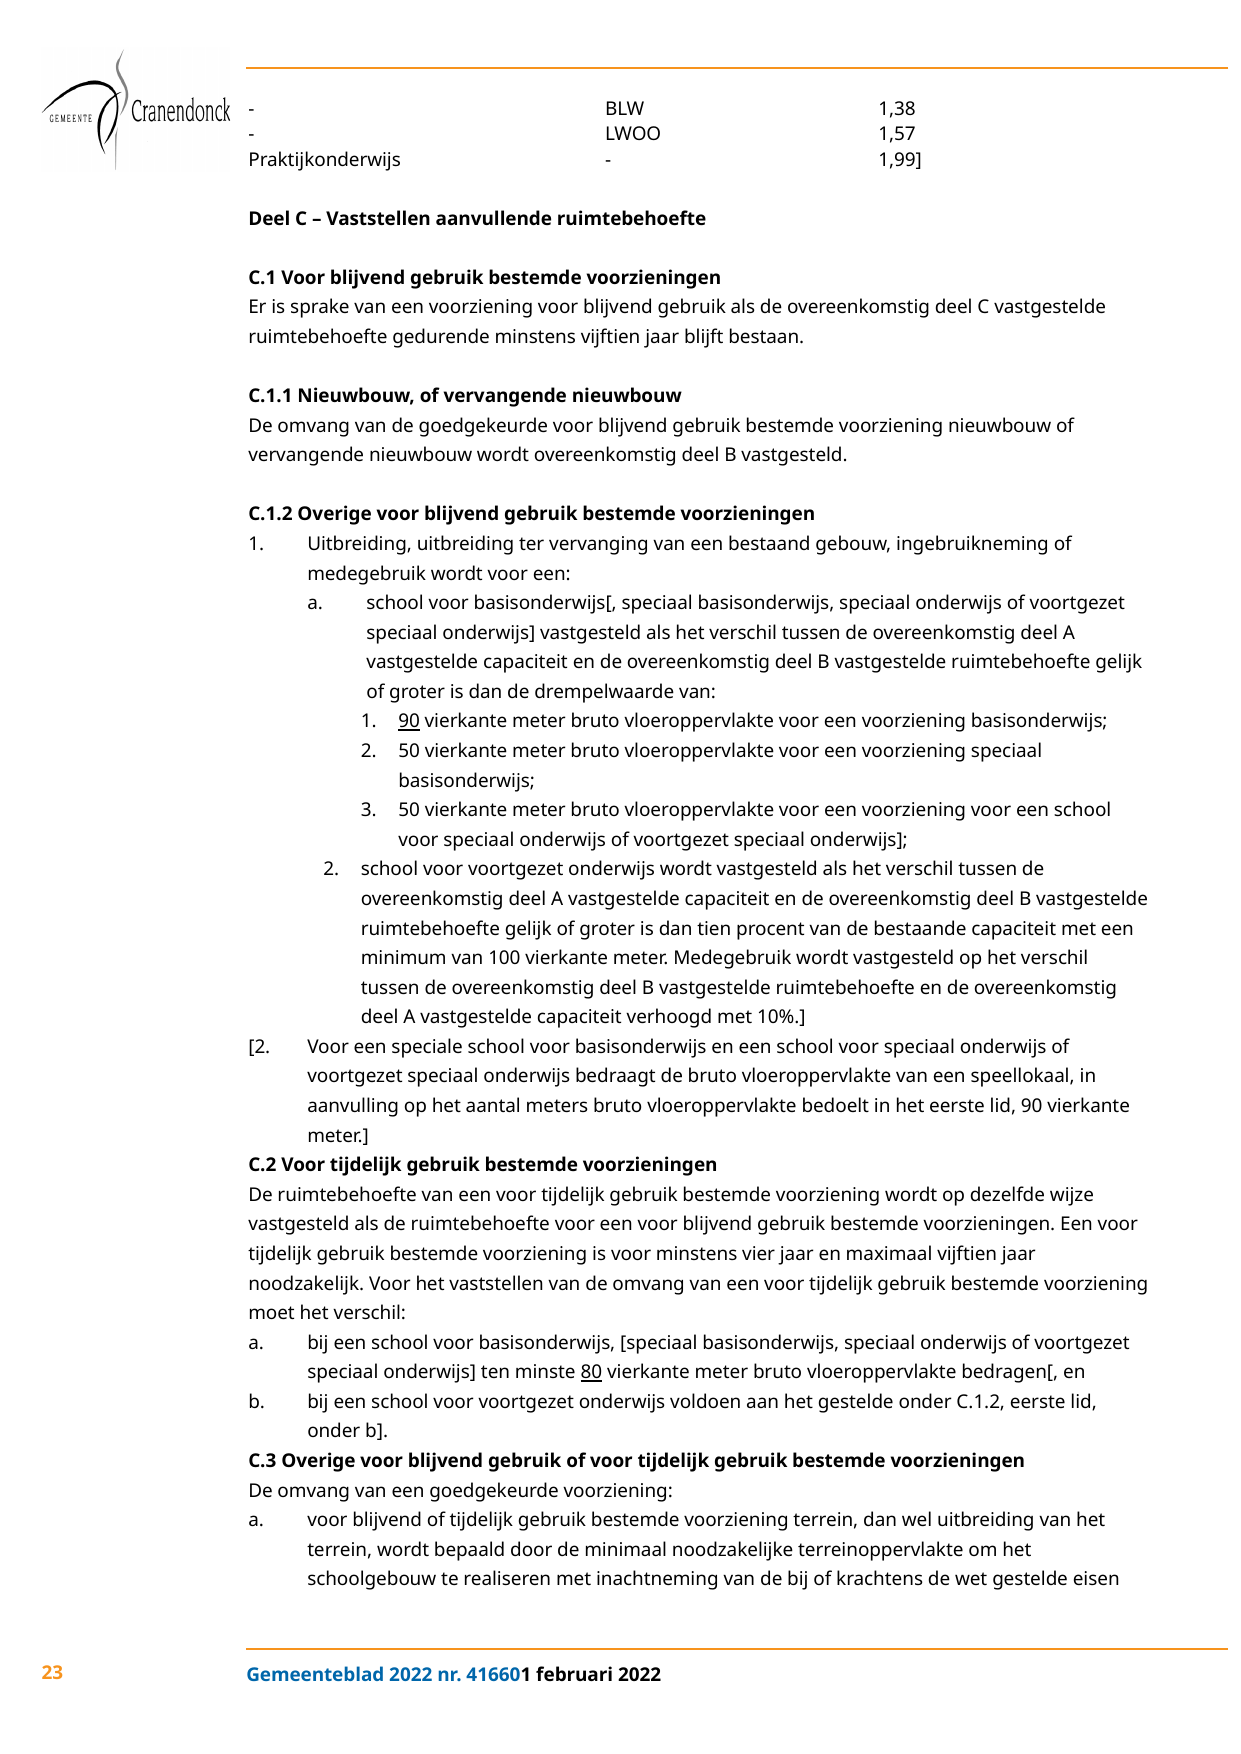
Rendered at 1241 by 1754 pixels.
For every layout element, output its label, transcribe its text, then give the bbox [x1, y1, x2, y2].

list Voor een speciale school voor basisonderwijs en een school voor speciaal onderwijs of voortgezet speciaal onderwijs bedraagt de bruto vloeroppervlakte van een speellokaal, in aanvulling op het aantal meters bruto vloeroppervlakte bedoelt in het eerste lid, 90 vierkante meter.] [248, 1033, 1152, 1148]
list 90 vierkante meter bruto vloeroppervlakte voor een voorziening basisonderwijs; [361, 708, 1152, 733]
list bij een school voor basisonderwijs, [speciaal basisonderwijs, speciaal onderwijs of voortgezet speciaal onderwijs] ten minste 80 vierkante meter bruto vloeroppervlakte bedragen[, en [248, 1329, 1152, 1384]
text De omvang van de goedgekeurde voor blijvend gebruik bestemde voorziening nieuwbouw of vervangende nieuwbouw wordt overeenkomstig deel B vastgesteld. [248, 412, 1152, 467]
table_cell BLW [605, 95, 878, 121]
table_cell - [605, 146, 878, 172]
text C.1.2 Overige voor blijvend gebruik bestemde voorzieningen [248, 501, 1152, 526]
table_cell LWOO [605, 121, 878, 146]
list school voor voortgezet onderwijs wordt vastgesteld als het verschil tussen de overeenkomstig deel A vastgestelde capaciteit en de overeenkomstig deel B vastgestelde ruimtebehoefte gelijk of groter is dan tien procent van de bestaande capaciteit met een minimum van 100 vierkante meter. Medegebruik wordt vastgesteld op het verschil tussen de overeenkomstig deel B vastgestelde ruimtebehoefte en de overeenkomstig deel A vastgestelde capaciteit verhoogd met 10%.] [323, 856, 1152, 1029]
text De omvang van een goedgekeurde voorziening: [248, 1477, 1152, 1503]
table_cell - [248, 121, 605, 146]
table_cell 1,99] [878, 146, 1152, 172]
list voor blijvend of tijdelijk gebruik bestemde voorziening terrein, dan wel uitbreiding van het terrein, wordt bepaald door de minimaal noodzakelijke terreinoppervlakte om het schoolgebouw te realiseren met inachtneming van de bij of krachtens de wet gestelde eisen [248, 1506, 1152, 1591]
text C.2 Voor tijdelijk gebruik bestemde voorzieningen [248, 1151, 1152, 1177]
text C.3 Overige voor blijvend gebruik of voor tijdelijk gebruik bestemde voorzieningen [248, 1447, 1152, 1473]
list 50 vierkante meter bruto vloeroppervlakte voor een voorziening speciaal basisonderwijs; [361, 737, 1152, 793]
picture [41, 47, 231, 172]
table_cell Praktijkonderwijs [248, 146, 605, 172]
table_cell 1,38 [878, 95, 1152, 121]
text C.1.1 Nieuwbouw, of vervangende nieuwbouw [248, 382, 1152, 408]
text C.1 Voor blijvend gebruik bestemde voorzieningen [248, 264, 1152, 290]
table_cell 1,57 [878, 121, 1152, 146]
list 50 vierkante meter bruto vloeroppervlakte voor een voorziening voor een school voor speciaal onderwijs of voortgezet speciaal onderwijs]; [361, 796, 1152, 852]
list school voor basisonderwijs[, speciaal basisonderwijs, speciaal onderwijs of voortgezet speciaal onderwijs] vastgesteld als het verschil tussen de overeenkomstig deel A vastgestelde capaciteit en de overeenkomstig deel B vastgestelde ruimtebehoefte gelijk of groter is dan de drempelwaarde van: [307, 589, 1152, 704]
table_cell - [248, 95, 605, 121]
text Er is sprake van een voorziening voor blijvend gebruik als de overeenkomstig deel C vastgestelde ruimtebehoefte gedurende minstens vijftien jaar blijft bestaan. [248, 293, 1152, 349]
text De ruimtebehoefte van een voor tijdelijk gebruik bestemde voorziening wordt op dezelfde wijze vastgesteld als de ruimtebehoefte voor een voor blijvend gebruik bestemde voorzieningen. Een voor tijdelijk gebruik bestemde voorziening is voor minstens vier jaar en maximaal vijftien jaar noodzakelijk. Voor het vaststellen van de omvang van een voor tijdelijk gebruik bestemde voorziening moet het verschil: [248, 1181, 1152, 1325]
list bij een school voor voortgezet onderwijs voldoen aan het gestelde onder C.1.2, eerste lid, onder b]. [248, 1388, 1152, 1443]
list Uitbreiding, uitbreiding ter vervanging van een bestaand gebouw, ingebruikneming of medegebruik wordt voor een: [248, 530, 1152, 586]
text Deel C – Vaststellen aanvullende ruimtebehoefte [248, 205, 1152, 231]
